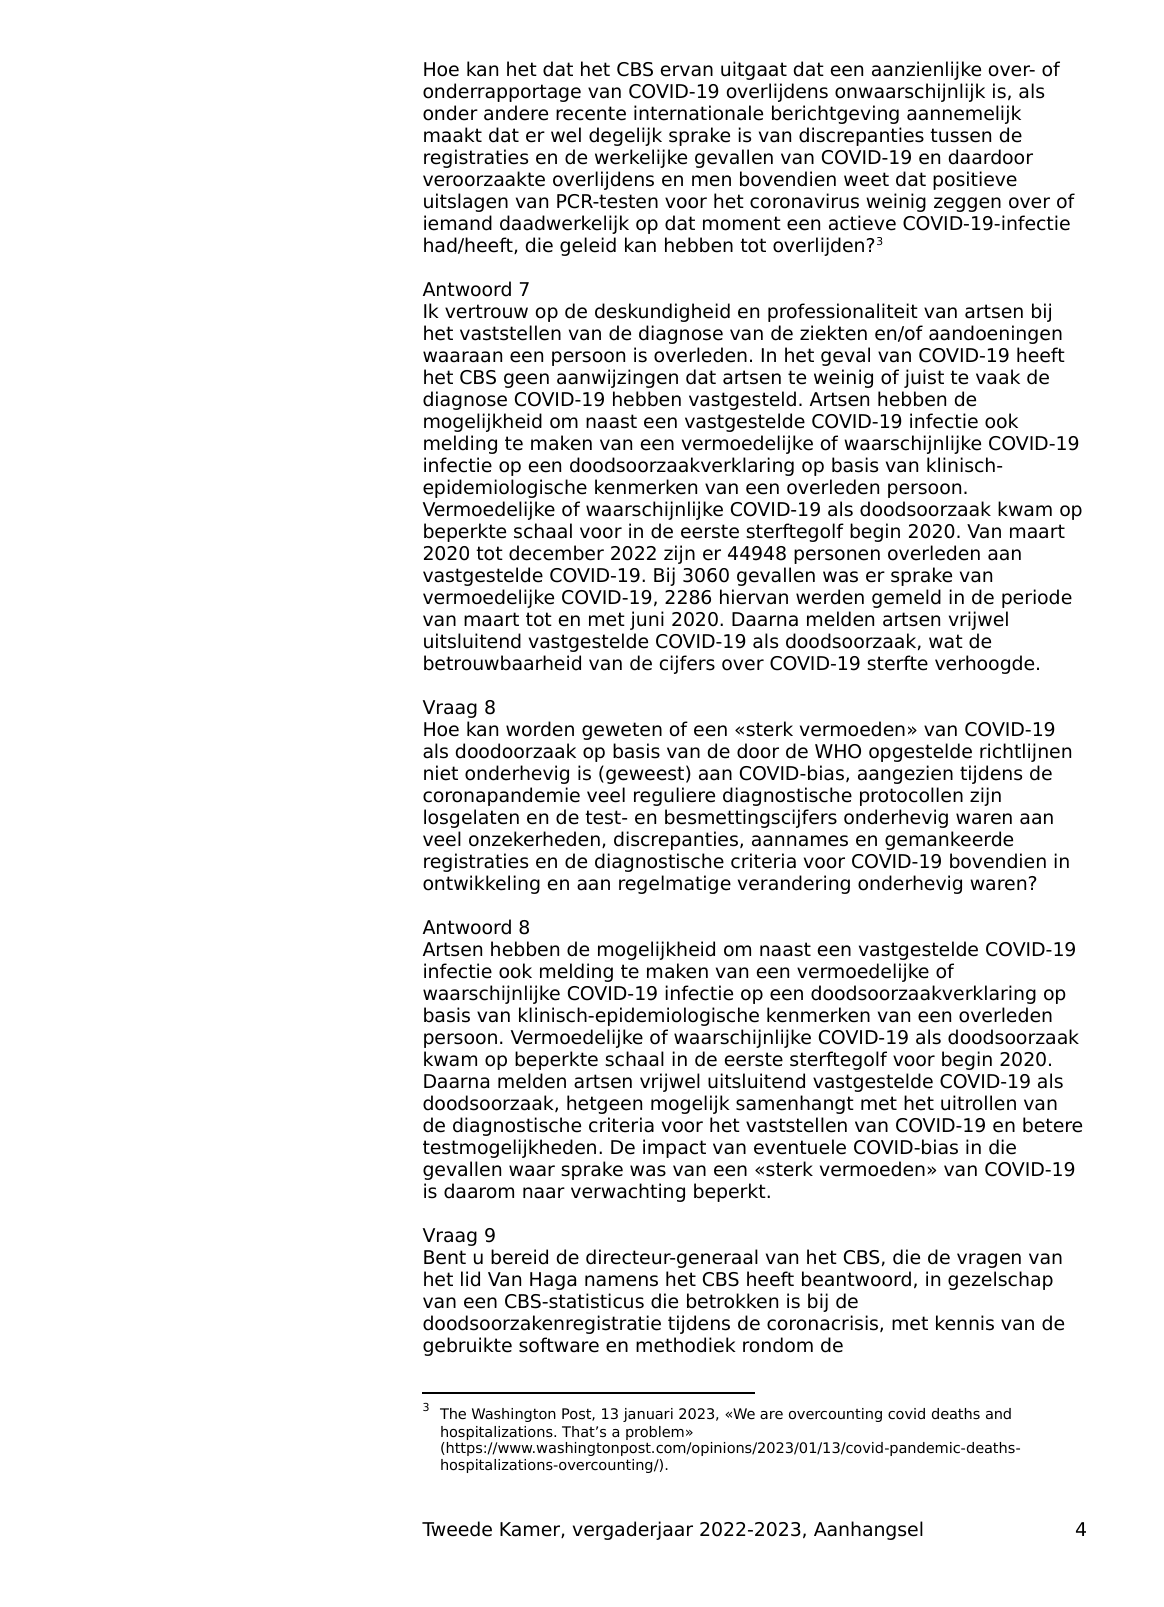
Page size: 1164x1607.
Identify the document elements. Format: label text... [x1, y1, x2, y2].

text Hoe kan het dat het CBS ervan uitgaat dat een aanzienlijke over- of onderrapportage van COVID-19 overlijdens onwaarschijnlijk is, als onder andere recente internationale berichtgeving aannemelijk maakt dat er wel degelijk sprake is van discrepanties tussen de registraties en de werkelijke gevallen van COVID-19 en daardoor veroorzaakte overlijdens en men bovendien weet dat positieve uitslagen van PCR-testen voor het coronavirus weinig zeggen over of iemand daadwerkelijk op dat moment een actieve COVID-19-infectie had/heeft, die geleid kan hebben tot overlijden? [422, 59, 1087, 257]
text Ik vertrouw op de deskundigheid en professionaliteit van artsen bij het vaststellen van de diagnose van de ziekten en/of aandoeningen waaraan een persoon is overleden. In het geval van COVID-19 heeft het CBS geen aanwijzingen dat artsen te weinig of juist te vaak de diagnose COVID-19 hebben vastgesteld. Artsen hebben de mogelijkheid om naast een vastgestelde COVID-19 infectie ook melding te maken van een vermoedelijke of waarschijnlijke COVID-19 infectie op een doodsoorzaakverklaring op basis van klinisch-epidemiologische kenmerken van een overleden persoon. Vermoedelijke of waarschijnlijke COVID-19 als doodsoorzaak kwam op beperkte schaal voor in de eerste sterftegolf begin 2020. Van maart 2020 tot december 2022 zijn er 44948 personen overleden aan vastgestelde COVID-19. Bij 3060 gevallen was er sprake van vermoedelijke COVID-19, 2286 hiervan werden gemeld in de periode van maart tot en met juni 2020. Daarna melden artsen vrijwel uitsluitend vastgestelde COVID-19 als doodsoorzaak, wat de betrouwbaarheid van de cijfers over COVID-19 sterfte verhoogde. [422, 301, 1087, 675]
text Antwoord 8 [422, 917, 1087, 939]
text Artsen hebben de mogelijkheid om naast een vastgestelde COVID-19 infectie ook melding te maken van een vermoedelijke of waarschijnlijke COVID-19 infectie op een doodsoorzaakverklaring op basis van klinisch-epidemiologische kenmerken van een overleden persoon. Vermoedelijke of waarschijnlijke COVID-19 als doodsoorzaak kwam op beperkte schaal in de eerste sterftegolf voor begin 2020. Daarna melden artsen vrijwel uitsluitend vastgestelde COVID-19 als doodsoorzaak, hetgeen mogelijk samenhangt met het uitrollen van de diagnostische criteria voor het vaststellen van COVID-19 en betere testmogelijkheden. De impact van eventuele COVID-bias in die gevallen waar sprake was van een «sterk vermoeden» van COVID-19 is daarom naar verwachting beperkt. [422, 939, 1087, 1203]
text Vraag 9 [422, 1225, 1087, 1247]
text Antwoord 7 [422, 279, 1087, 301]
text The Washington Post, 13 januari 2023, «We are overcounting covid deaths and hospitalizations. That’s a problem» (https://www.washingtonpost.com/opinions/2023/01/13/covid-pandemic-deaths-hospitalizations-overcounting/). [422, 1402, 1087, 1474]
text Bent u bereid de directeur-generaal van het CBS, die de vragen van het lid Van Haga namens het CBS heeft beantwoord, in gezelschap van een CBS-statisticus die betrokken is bij de doodsoorzakenregistratie tijdens de coronacrisis, met kennis van de gebruikte software en methodiek rondom de [422, 1247, 1087, 1357]
text Vraag 8 [422, 697, 1087, 719]
text Hoe kan worden geweten of een «sterk vermoeden» van COVID-19 als doodoorzaak op basis van de door de WHO opgestelde richtlijnen niet onderhevig is (geweest) aan COVID-bias, aangezien tijdens de coronapandemie veel reguliere diagnostische protocollen zijn losgelaten en de test- en besmettingscijfers onderhevig waren aan veel onzekerheden, discrepanties, aannames en gemankeerde registraties en de diagnostische criteria voor COVID-19 bovendien in ontwikkeling en aan regelmatige verandering onderhevig waren? [422, 719, 1087, 895]
